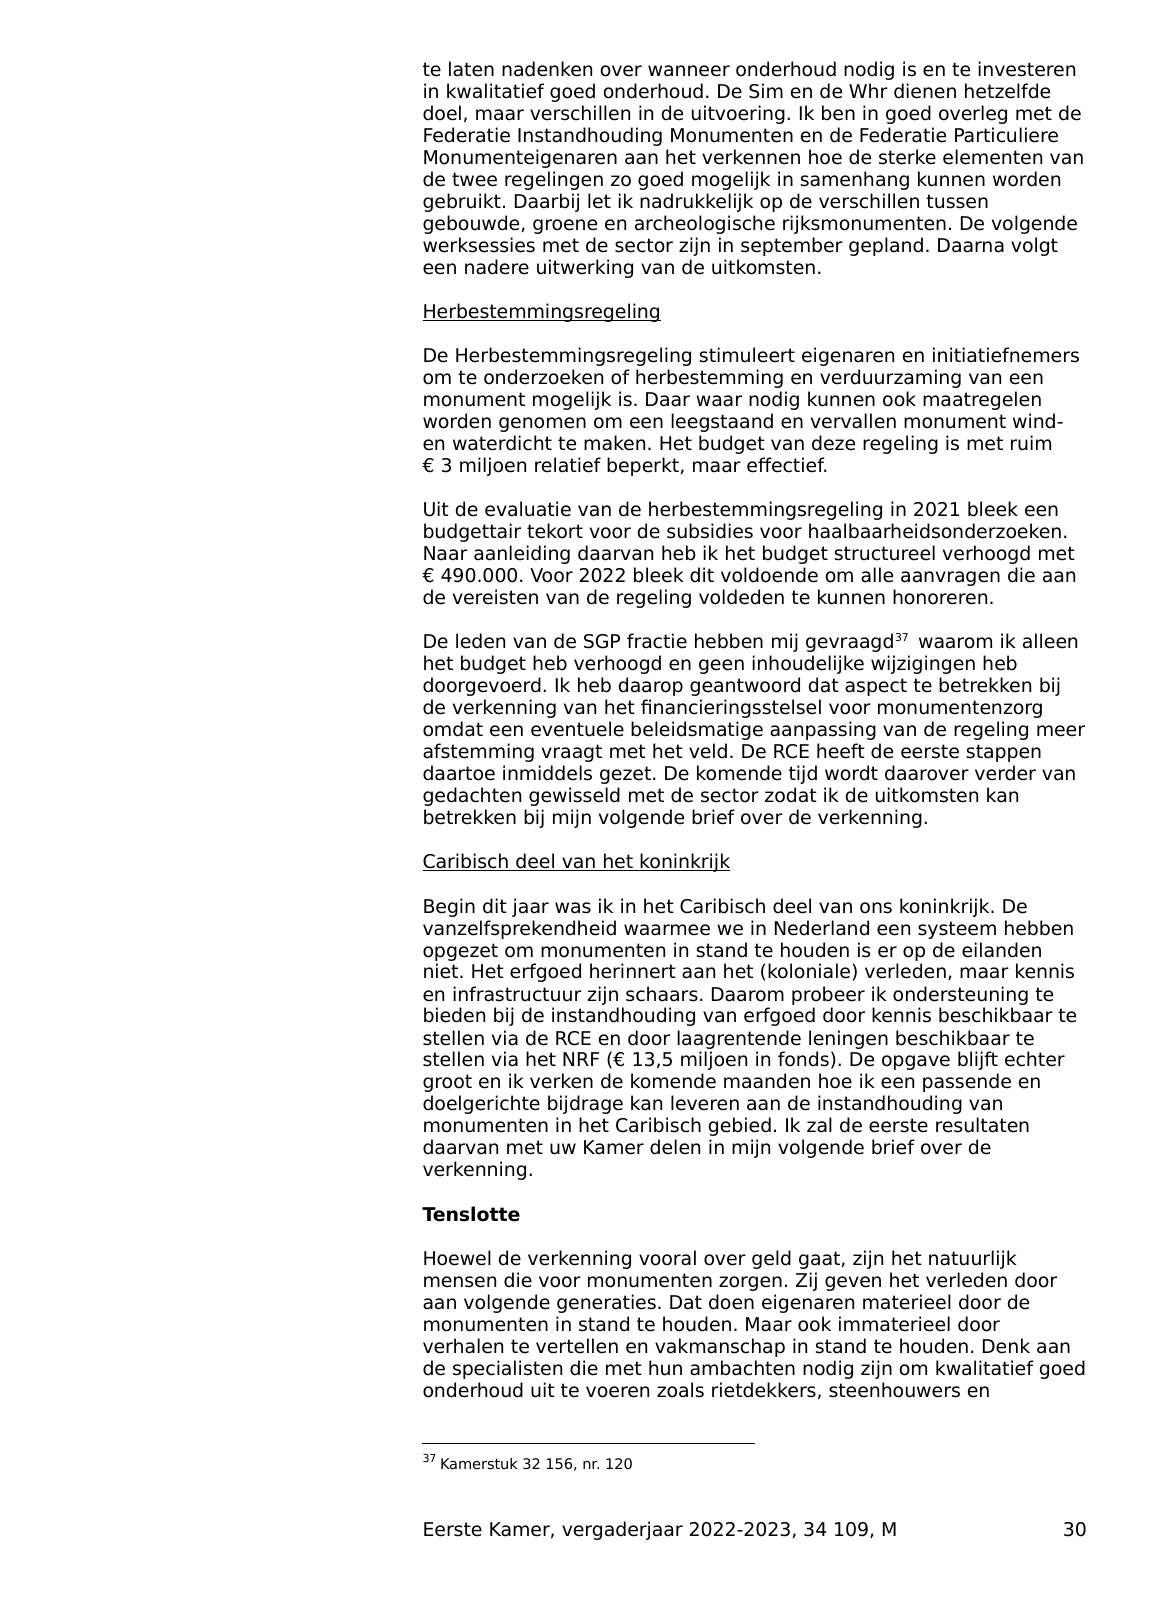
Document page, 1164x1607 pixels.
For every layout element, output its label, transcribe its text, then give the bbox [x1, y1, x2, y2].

text Uit de evaluatie van de herbestemmingsregeling in 2021 bleek een budgettair tekort voor de subsidies voor haalbaarheidsonderzoeken. Naar aanleiding daarvan heb ik het budget structureel verhoogd met € 490.000. Voor 2022 bleek dit voldoende om alle aanvragen die aan de vereisten van de regeling voldeden te kunnen honoreren. [422, 499, 1087, 609]
subtitle Caribisch deel van het koninkrijk [422, 851, 1087, 873]
text De Herbestemmingsregeling stimuleert eigenaren en initiatiefnemers om te onderzoeken of herbestemming en verduurzaming van een monument mogelijk is. Daar waar nodig kunnen ook maatregelen worden genomen om een leegstaand en vervallen monument wind- en waterdicht te maken. Het budget van deze regeling is met ruim € 3 miljoen relatief beperkt, maar effectief. [422, 345, 1087, 477]
text te laten nadenken over wanneer onderhoud nodig is en te investeren in kwalitatief goed onderhoud. De Sim en de Whr dienen hetzelfde doel, maar verschillen in de uitvoering. Ik ben in goed overleg met de Federatie Instandhouding Monumenten en de Federatie Particuliere Monumenteigenaren aan het verkennen hoe de sterke elementen van de twee regelingen zo goed mogelijk in samenhang kunnen worden gebruikt. Daarbij let ik nadrukkelijk op de verschillen tussen gebouwde, groene en archeologische rijksmonumenten. De volgende werksessies met de sector zijn in september gepland. Daarna volgt een nadere uitwerking van de uitkomsten. [422, 59, 1087, 279]
text De leden van de SGP fractie hebben mij gevraagd waarom ik alleen het budget heb verhoogd en geen inhoudelijke wijzigingen heb doorgevoerd. Ik heb daarop geantwoord dat aspect te betrekken bij de verkenning van het financieringsstelsel voor monumentenzorg omdat een eventuele beleidsmatige aanpassing van de regeling meer afstemming vraagt met het veld. De RCE heeft de eerste stappen daartoe inmiddels gezet. De komende tijd wordt daarover verder van gedachten gewisseld met de sector zodat ik de uitkomsten kan betrekken bij mijn volgende brief over de verkenning. [422, 631, 1087, 829]
subtitle Herbestemmingsregeling [422, 301, 1087, 323]
text Begin dit jaar was ik in het Caribisch deel van ons koninkrijk. De vanzelfsprekendheid waarmee we in Nederland een systeem hebben opgezet om monumenten in stand te houden is er op de eilanden niet. Het erfgoed herinnert aan het (koloniale) verleden, maar kennis en infrastructuur zijn schaars. Daarom probeer ik ondersteuning te bieden bij de instandhouding van erfgoed door kennis beschikbaar te stellen via de RCE en door laagrentende leningen beschikbaar te stellen via het NRF (€ 13,5 miljoen in fonds). De opgave blijft echter groot en ik verken de komende maanden hoe ik een passende en doelgerichte bijdrage kan leveren aan de instandhouding van monumenten in het Caribisch gebied. Ik zal de eerste resultaten daarvan met uw Kamer delen in mijn volgende brief over de verkenning. [422, 896, 1087, 1181]
text Kamerstuk 32 156, nr. 120 [422, 1452, 1087, 1474]
subtitle Tenslotte [422, 1203, 1087, 1225]
text Hoewel de verkenning vooral over geld gaat, zijn het natuurlijk mensen die voor monumenten zorgen. Zij geven het verleden door aan volgende generaties. Dat doen eigenaren materieel door de monumenten in stand te houden. Maar ook immaterieel door verhalen te vertellen en vakmanschap in stand te houden. Denk aan de specialisten die met hun ambachten nodig zijn om kwalitatief goed onderhoud uit te voeren zoals rietdekkers, steenhouwers en [422, 1248, 1087, 1401]
